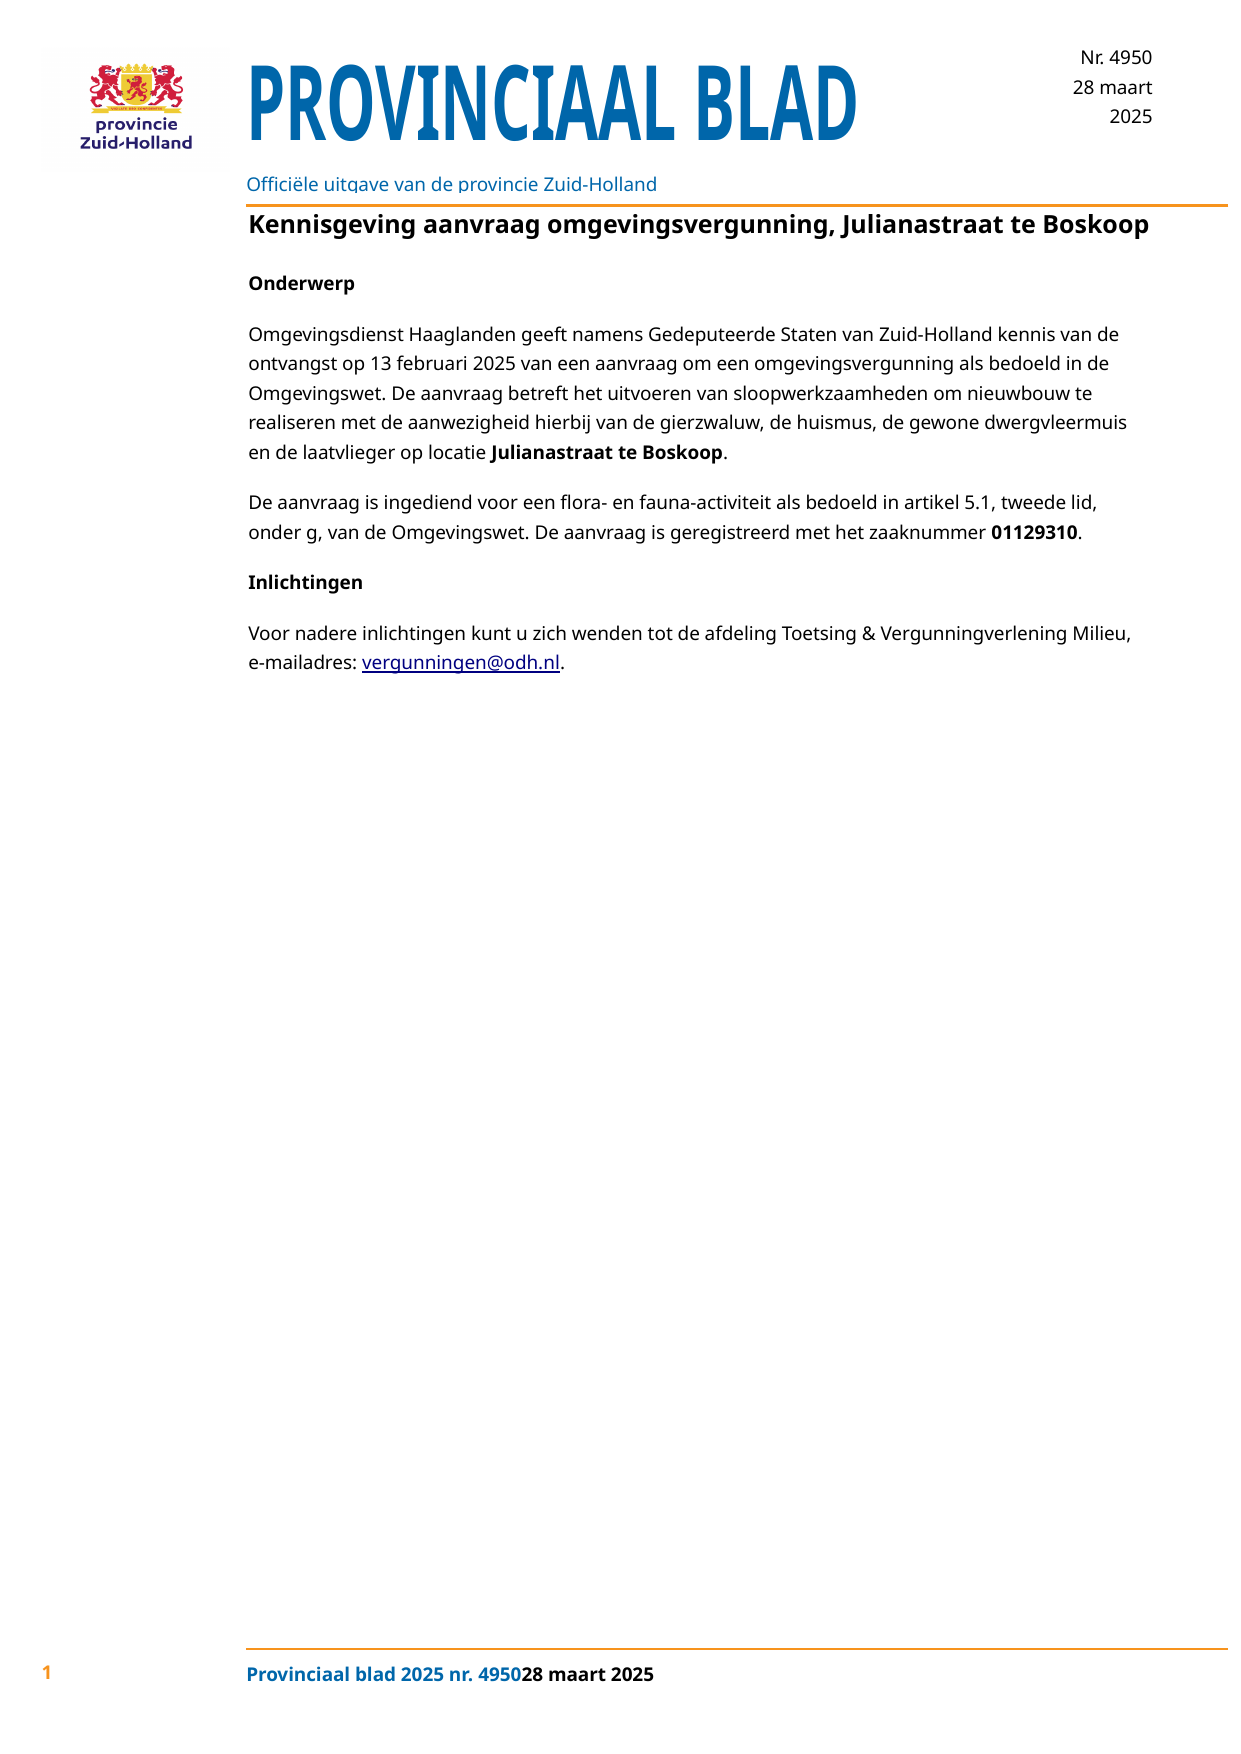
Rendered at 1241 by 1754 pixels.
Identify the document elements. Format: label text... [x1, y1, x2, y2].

text Voor nadere inlichtingen kunt u zich wenden tot de afdeling Toetsing & Vergunningverlening Milieu, e-mailadres: vergunningen@odh.nl. [248, 620, 1152, 675]
text Onderwerp [248, 270, 1152, 296]
text De aanvraag is ingediend voor een flora- en fauna-activiteit als bedoeld in artikel 5.1, tweede lid, onder g, van de Omgevingswet. De aanvraag is geregistreerd met het zaaknummer 01129310. [248, 489, 1152, 545]
picture [41, 47, 231, 172]
text Kennisgeving aanvraag omgevingsvergunning, Julianastraat te Boskoop [248, 207, 1152, 241]
text Omgevingsdienst Haaglanden geeft namens Gedeputeerde Staten van Zuid-Holland kennis van de ontvangst op 13 februari 2025 van een aanvraag om een omgevingsvergunning als bedoeld in de Omgevingswet. De aanvraag betreft het uitvoeren van sloopwerkzaamheden om nieuwbouw te realiseren met de aanwezigheid hierbij van de gierzwaluw, de huismus, de gewone dwergvleermuis en de laatvlieger op locatie Julianastraat te Boskoop. [248, 321, 1152, 465]
text Inlichtingen [248, 569, 1152, 595]
